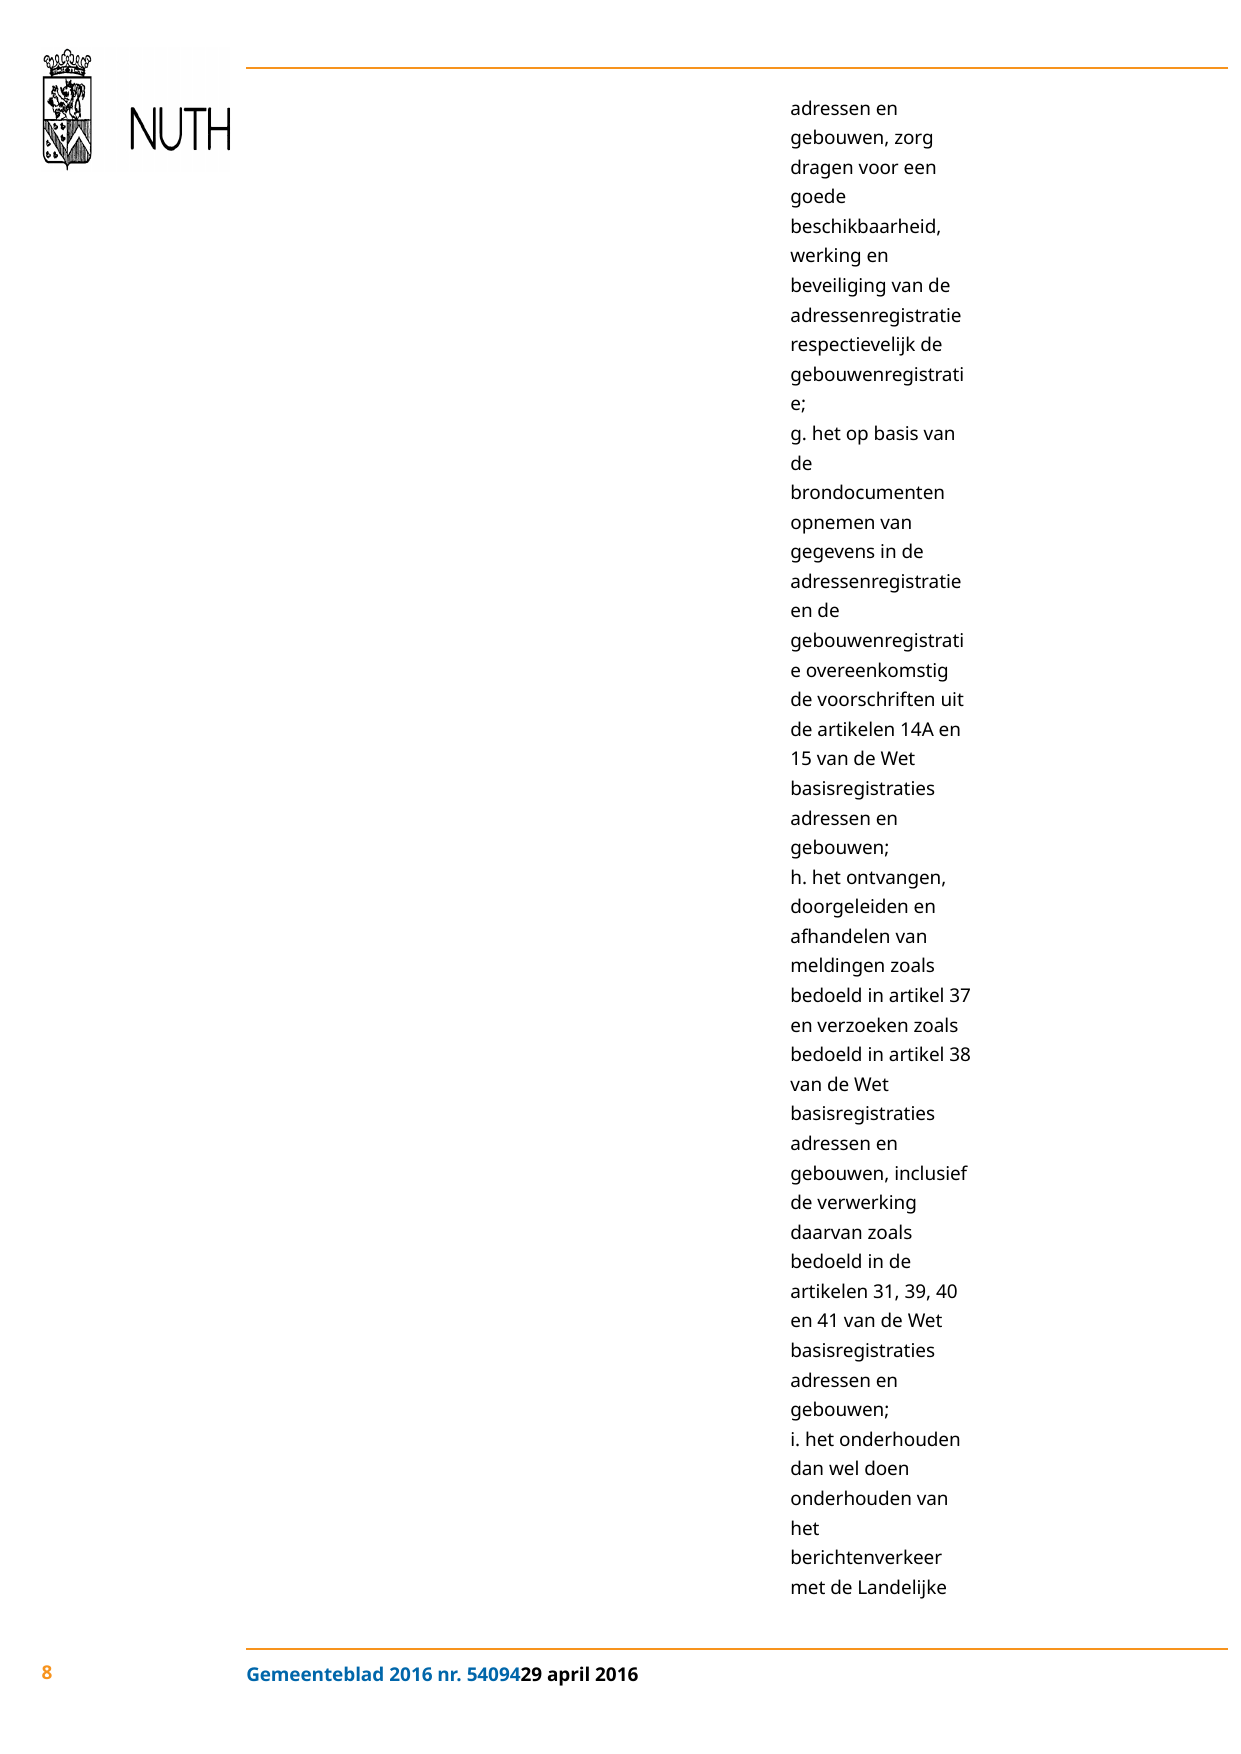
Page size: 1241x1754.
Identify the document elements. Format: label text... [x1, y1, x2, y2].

table_cell [609, 95, 790, 1600]
picture [41, 47, 231, 172]
table_cell [429, 95, 609, 1600]
table_cell [248, 95, 429, 1600]
table_cell adressen en gebouwen, zorg dragen voor een goede beschikbaarheid, werking en beveiliging van de adressenregistratie respectievelijk de gebouwenregistratie; g. het op basis van de brondocumenten opnemen van gegevens in de adressenregistratie en de gebouwenregistratie overeenkomstig de voorschriften uit de artikelen 14A en 15 van de Wet basisregistraties adressen en gebouwen; h. het ontvangen, doorgeleiden en afhandelen van meldingen zoals bedoeld in artikel 37 en verzoeken zoals bedoeld in artikel 38 van de Wet basisregistraties adressen en gebouwen, inclusief de verwerking daarvan zoals bedoeld in de artikelen 31, 39, 40 en 41 van de Wet basisregistraties adressen en gebouwen; i. het onderhouden dan wel doen onderhouden van het berichtenverkeer met de Landelijke [790, 95, 971, 1600]
